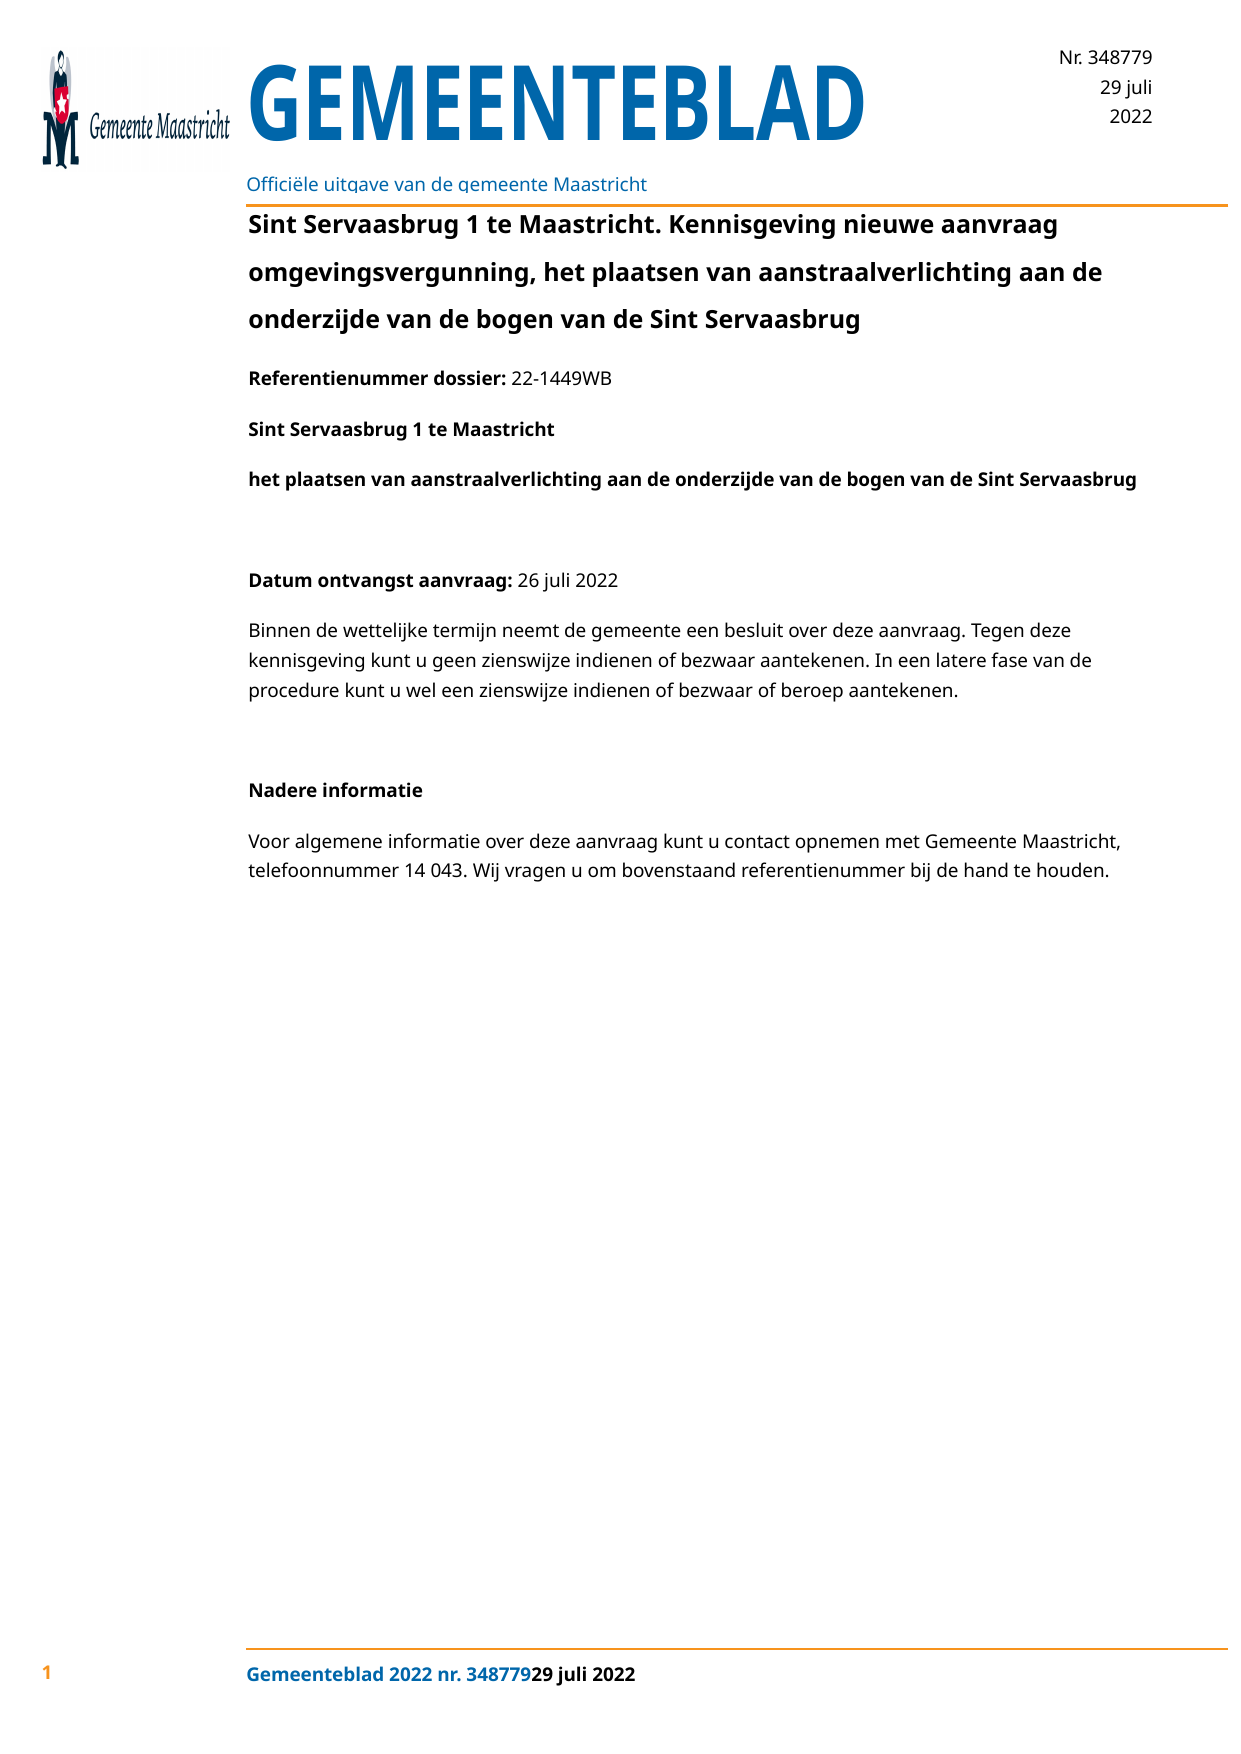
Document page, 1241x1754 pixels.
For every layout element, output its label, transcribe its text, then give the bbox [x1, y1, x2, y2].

picture [41, 47, 231, 172]
text Sint Servaasbrug 1 te Maastricht [248, 416, 1152, 442]
text Referentienummer dossier: 22-1449WB [248, 366, 1152, 391]
text Binnen de wettelijke termijn neemt de gemeente een besluit over deze aanvraag. Tegen deze kennisgeving kunt u geen zienswijze indienen of bezwaar aantekenen. In een latere fase van de procedure kunt u wel een zienswijze indienen of bezwaar of beroep aantekenen. [248, 618, 1152, 702]
text Voor algemene informatie over deze aanvraag kunt u contact opnemen met Gemeente Maastricht, telefoonnummer 14 043. Wij vragen u om bovenstaand referentienummer bij de hand te houden. [248, 828, 1152, 883]
text Sint Servaasbrug 1 te Maastricht. Kennisgeving nieuwe aanvraag omgevingsvergunning, het plaatsen van aanstraalverlichting aan de onderzijde van de bogen van de Sint Servaasbrug [248, 207, 1152, 336]
text het plaatsen van aanstraalverlichting aan de onderzijde van de bogen van de Sint Servaasbrug [248, 466, 1152, 492]
text Nadere informatie [248, 778, 1152, 803]
text Datum ontvangst aanvraag: 26 juli 2022 [248, 567, 1152, 593]
